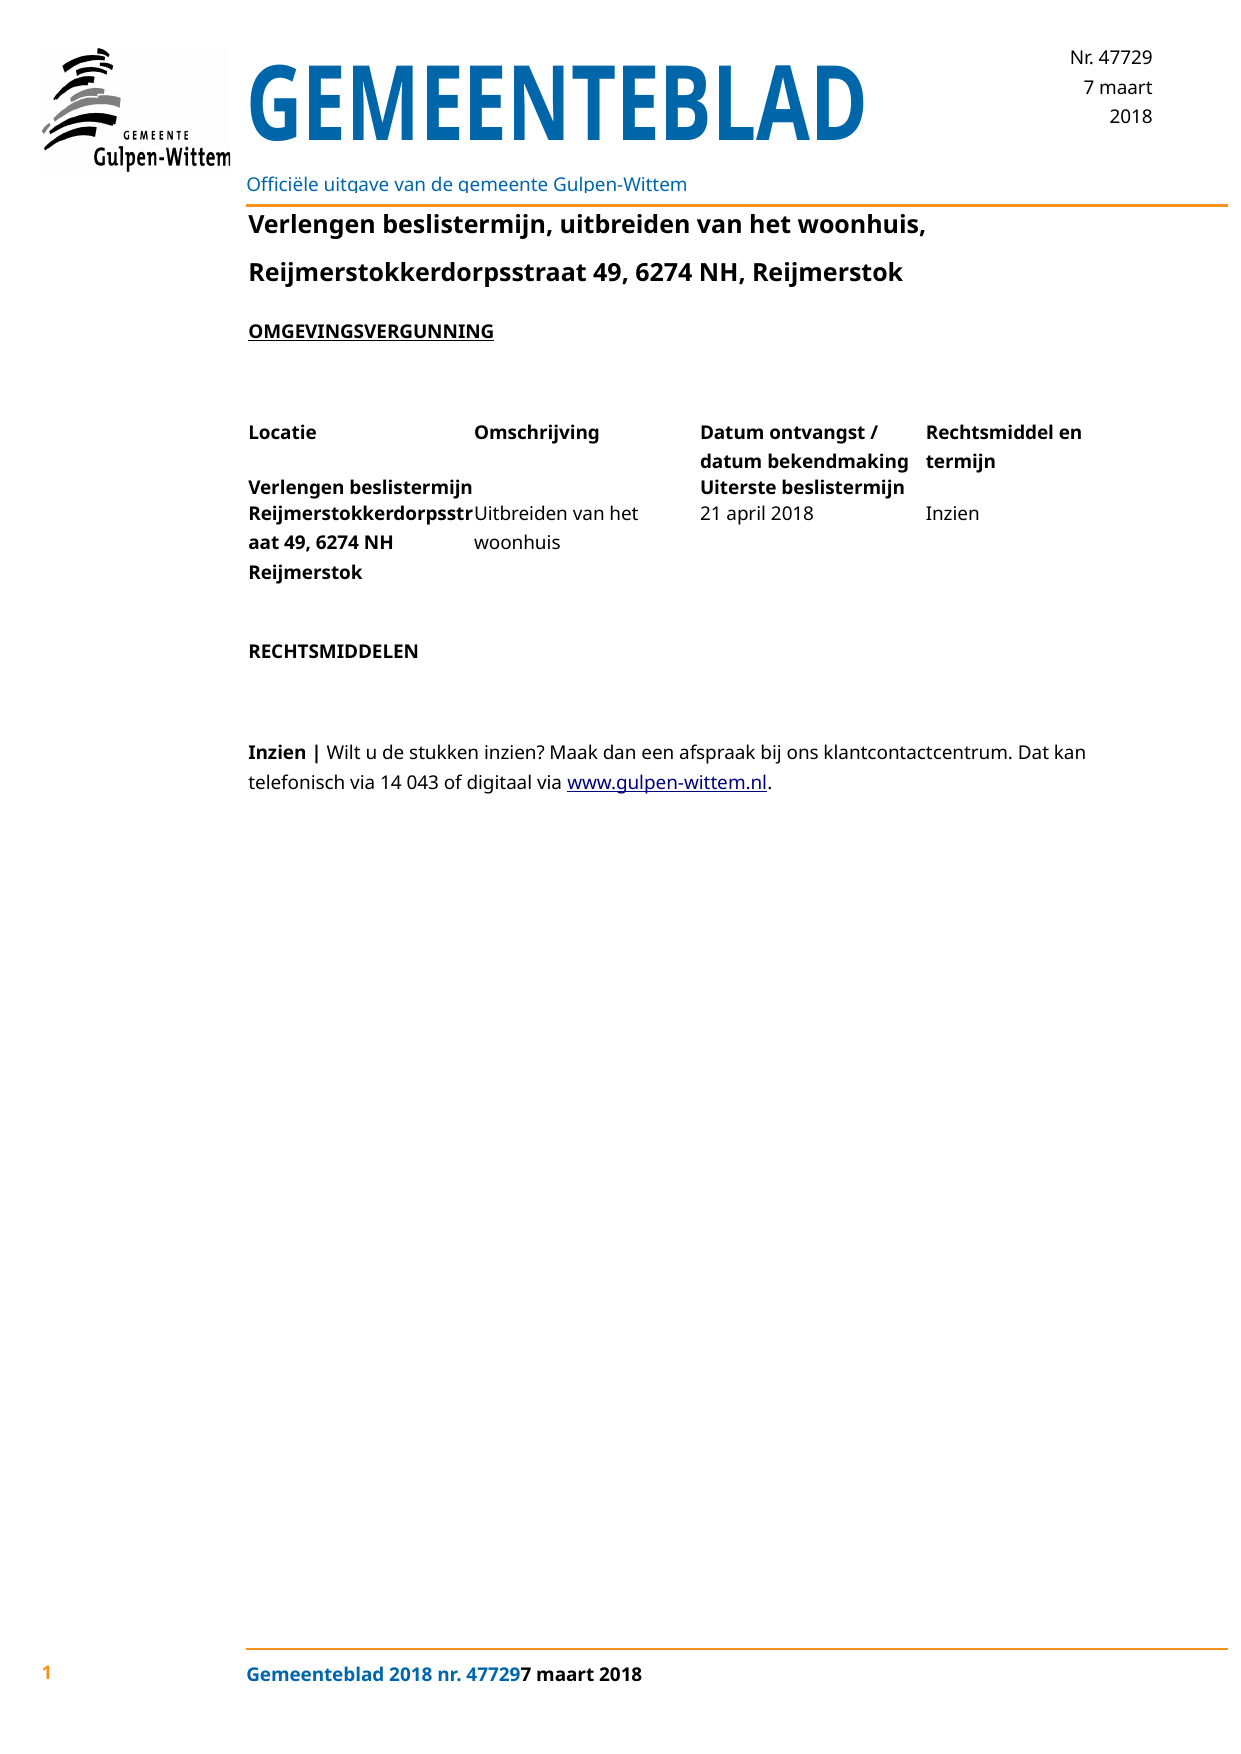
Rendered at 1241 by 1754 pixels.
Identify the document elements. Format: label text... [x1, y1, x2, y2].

table_cell Inzien [926, 500, 1152, 585]
table_header Omschrijving [474, 419, 700, 474]
table_header Datum ontvangst / datum bekendmaking [700, 419, 926, 474]
picture [41, 47, 231, 172]
table_cell [926, 474, 1152, 500]
table_header Locatie [248, 419, 474, 474]
table_cell 21 april 2018 [700, 500, 926, 585]
table_header Rechtsmiddel en termijn [926, 419, 1152, 474]
text Inzien | Wilt u de stukken inzien? Maak dan een afspraak bij ons klantcontactcentrum. Dat kan telefonisch via 14 043 of digitaal via www.gulpen-wittem.nl. [248, 739, 1152, 794]
table_cell Reijmerstokkerdorpsstraat 49, 6274 NH Reijmerstok [248, 500, 474, 585]
text OMGEVINGSVERGUNNING [248, 318, 1152, 344]
text Verlengen beslistermijn, uitbreiden van het woonhuis, Reijmerstokkerdorpsstraat 49, 6274 NH, Reijmerstok [248, 207, 1152, 288]
text RECHTSMIDDELEN [248, 638, 1152, 664]
table_cell Uiterste beslistermijn [700, 474, 926, 500]
table_cell Uitbreiden van het woonhuis [474, 500, 700, 585]
table_cell [474, 474, 700, 500]
table_cell Verlengen beslistermijn [248, 474, 474, 500]
